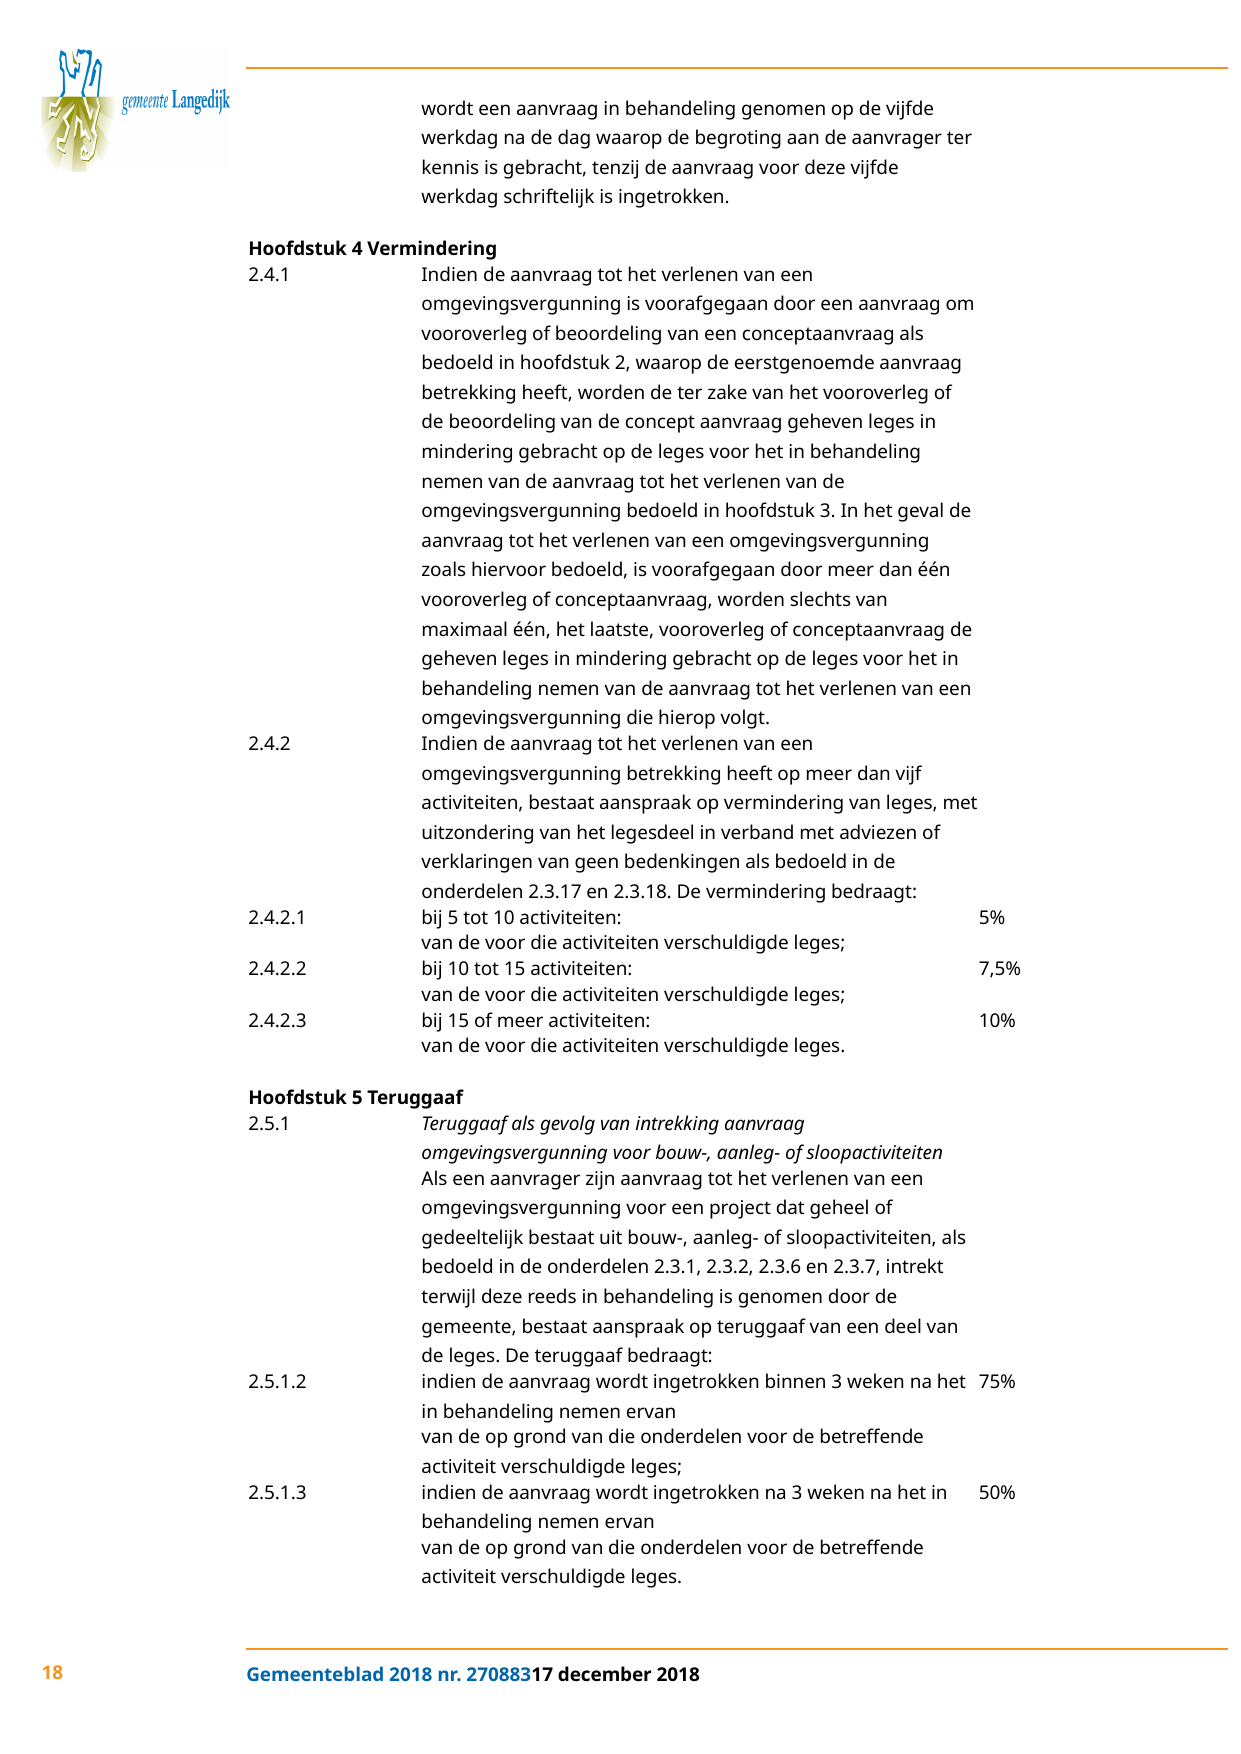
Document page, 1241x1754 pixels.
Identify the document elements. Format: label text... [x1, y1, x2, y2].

table_cell [248, 1033, 421, 1058]
table_cell [248, 209, 421, 235]
table_cell [979, 1058, 1152, 1084]
table_cell van de op grond van die onderdelen voor de betreffende activiteit verschuldigde leges. [421, 1534, 978, 1589]
table_cell 7,5% [979, 955, 1152, 981]
table_cell [979, 930, 1152, 955]
table_cell 2.4.2.1 [248, 904, 421, 929]
table_cell 2.4.1 [248, 261, 421, 730]
table_cell [979, 1534, 1152, 1589]
table_cell [979, 261, 1152, 730]
table_cell [248, 95, 421, 209]
table_cell 2.5.1 [248, 1110, 421, 1165]
table_cell [979, 1424, 1152, 1479]
table_cell bij 15 of meer activiteiten: [421, 1007, 978, 1032]
table_cell 50% [979, 1479, 1152, 1534]
table_cell wordt een aanvraag in behandeling genomen op de vijfde werkdag na de dag waarop de begroting aan de aanvrager ter kennis is gebracht, tenzij de aanvraag voor deze vijfde werkdag schriftelijk is ingetrokken. [421, 95, 978, 209]
table_cell 2.4.2.2 [248, 955, 421, 981]
table_cell [979, 730, 1152, 904]
table_cell [979, 209, 1152, 235]
table_cell 5% [979, 904, 1152, 929]
table_cell [421, 1058, 978, 1084]
table_cell van de op grond van die onderdelen voor de betreffende activiteit verschuldigde leges; [421, 1424, 978, 1479]
table_cell 10% [979, 1007, 1152, 1032]
table_cell [979, 981, 1152, 1007]
table_cell Indien de aanvraag tot het verlenen van een omgevingsvergunning betrekking heeft op meer dan vijf activiteiten, bestaat aanspraak op vermindering van leges, met uitzondering van het legesdeel in verband met adviezen of verklaringen van geen bedenkingen als bedoeld in de onderdelen 2.3.17 en 2.3.18. De vermindering bedraagt: [421, 730, 978, 904]
table_cell 2.5.1.2 [248, 1368, 421, 1423]
table_cell [248, 1058, 421, 1084]
table_cell 2.5.1.3 [248, 1479, 421, 1534]
table_cell indien de aanvraag wordt ingetrokken binnen 3 weken na het in behandeling nemen ervan [421, 1368, 978, 1423]
table_cell van de voor die activiteiten verschuldigde leges; [421, 981, 978, 1007]
table_cell [979, 1033, 1152, 1058]
table_cell [248, 1165, 421, 1368]
table_cell [248, 930, 421, 955]
table_cell [979, 1165, 1152, 1368]
table_cell van de voor die activiteiten verschuldigde leges; [421, 930, 978, 955]
table_cell [421, 209, 978, 235]
table_cell Indien de aanvraag tot het verlenen van een omgevingsvergunning is voorafgegaan door een aanvraag om vooroverleg of beoordeling van een conceptaanvraag als bedoeld in hoofdstuk 2, waarop de eerstgenoemde aanvraag betrekking heeft, worden de ter zake van het vooroverleg of de beoordeling van de concept aanvraag geheven leges in mindering gebracht op de leges voor het in behandeling nemen van de aanvraag tot het verlenen van de omgevingsvergunning bedoeld in hoofdstuk 3. In het geval de aanvraag tot het verlenen van een omgevingsvergunning zoals hiervoor bedoeld, is voorafgegaan door meer dan één vooroverleg of conceptaanvraag, worden slechts van maximaal één, het laatste, vooroverleg of conceptaanvraag de geheven leges in mindering gebracht op de leges voor het in behandeling nemen van de aanvraag tot het verlenen van een omgevingsvergunning die hierop volgt. [421, 261, 978, 730]
table_cell 2.4.2 [248, 730, 421, 904]
table_cell 75% [979, 1368, 1152, 1423]
table_cell 2.4.2.3 [248, 1007, 421, 1032]
table_cell Hoofdstuk 4 Vermindering [248, 235, 978, 261]
table_cell [979, 1084, 1152, 1110]
table_cell [248, 1424, 421, 1479]
table_cell [248, 1534, 421, 1589]
table_cell [979, 235, 1152, 261]
table_cell indien de aanvraag wordt ingetrokken na 3 weken na het in behandeling nemen ervan [421, 1479, 978, 1534]
table_cell bij 10 tot 15 activiteiten: [421, 955, 978, 981]
picture [41, 47, 231, 172]
table_cell Hoofdstuk 5 Teruggaaf [248, 1084, 978, 1110]
table_cell bij 5 tot 10 activiteiten: [421, 904, 978, 929]
table_cell Teruggaaf als gevolg van intrekking aanvraag omgevingsvergunning voor bouw-, aanleg- of sloopactiviteiten [421, 1110, 978, 1165]
table_cell [979, 1110, 1152, 1165]
table_cell Als een aanvrager zijn aanvraag tot het verlenen van een omgevingsvergunning voor een project dat geheel of gedeeltelijk bestaat uit bouw-, aanleg- of sloopactiviteiten, als bedoeld in de onderdelen 2.3.1, 2.3.2, 2.3.6 en 2.3.7, intrekt terwijl deze reeds in behandeling is genomen door de gemeente, bestaat aanspraak op teruggaaf van een deel van de leges. De teruggaaf bedraagt: [421, 1165, 978, 1368]
table_cell [248, 981, 421, 1007]
table_cell [979, 95, 1152, 209]
table_cell van de voor die activiteiten verschuldigde leges. [421, 1033, 978, 1058]
